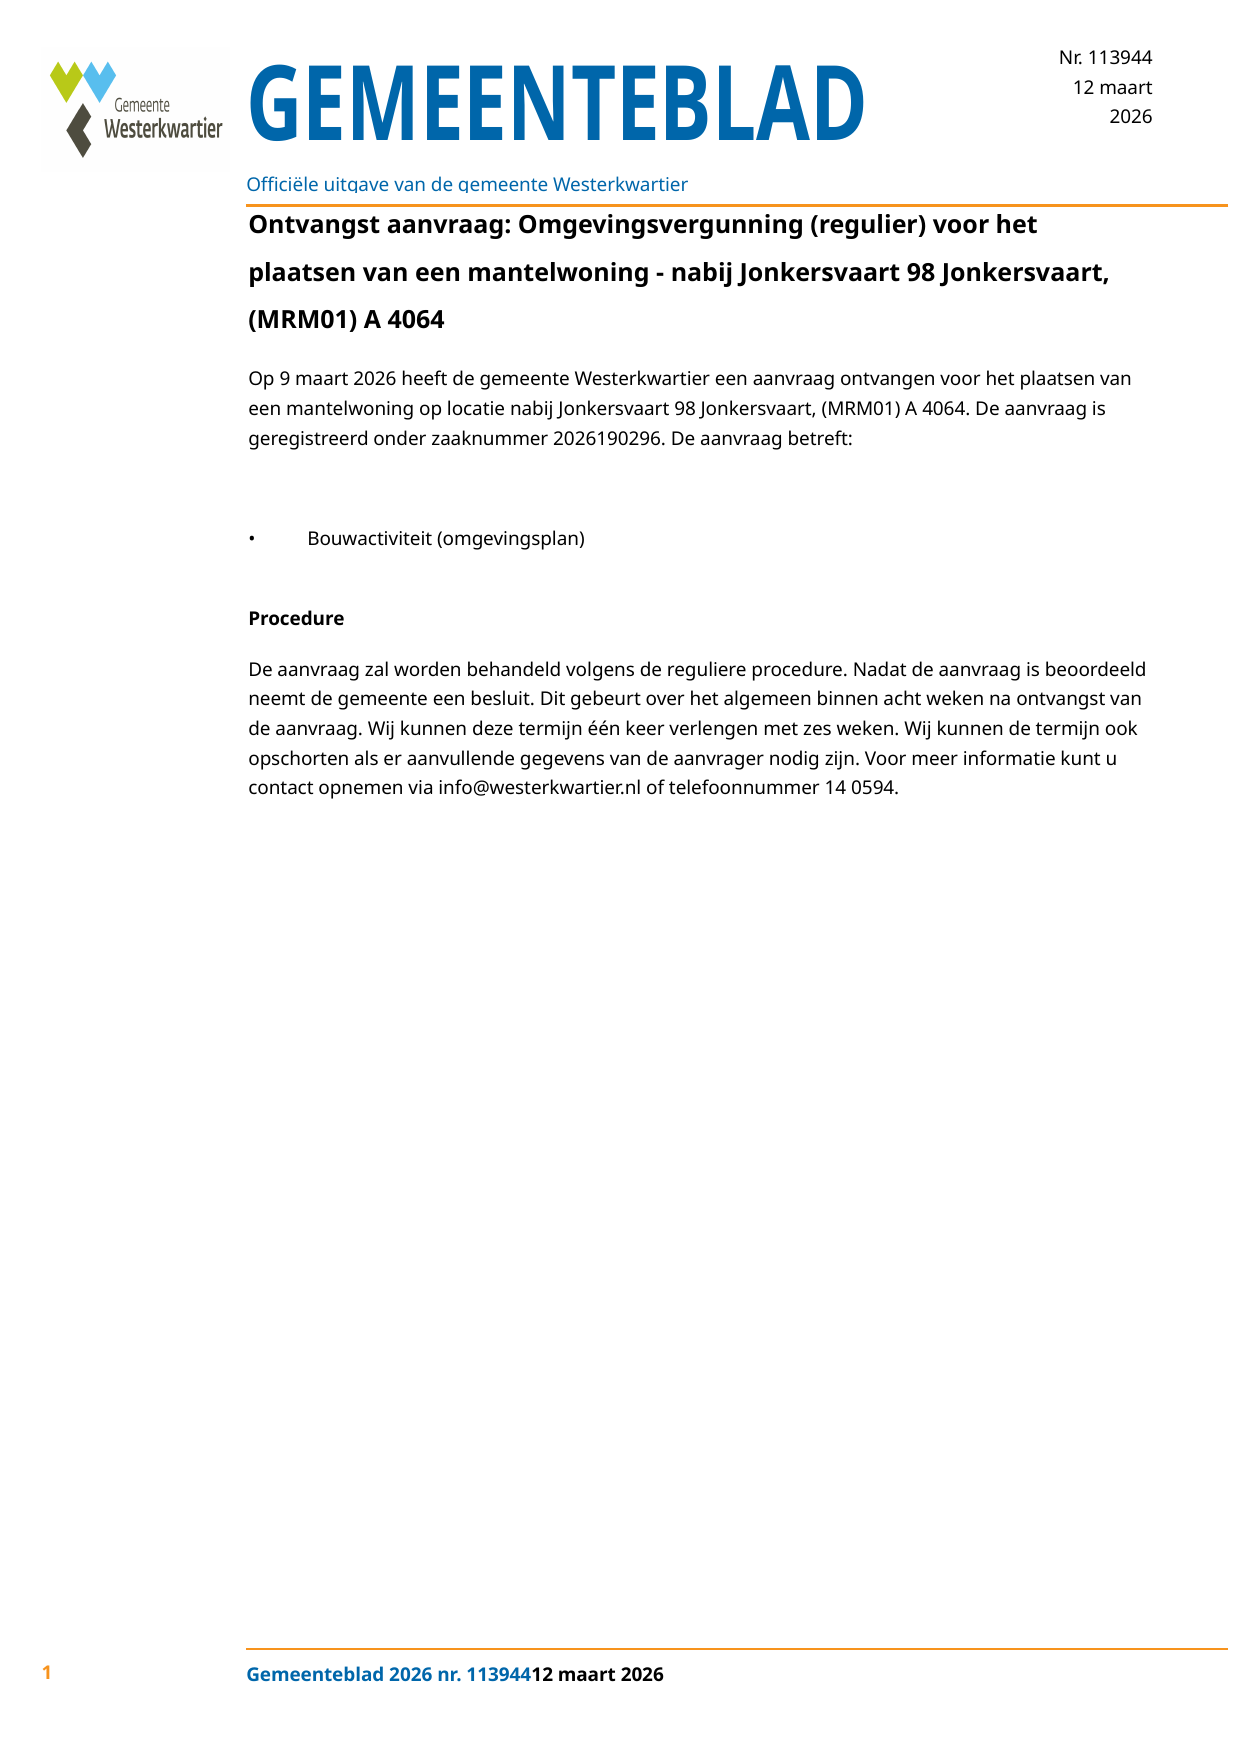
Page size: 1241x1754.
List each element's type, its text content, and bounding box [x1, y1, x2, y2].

text Procedure [248, 606, 1152, 631]
list Bouwactiviteit (omgevingsplan) [248, 526, 1152, 551]
picture [41, 47, 231, 172]
text Ontvangst aanvraag: Omgevingsvergunning (regulier) voor het plaatsen van een mantelwoning - nabij Jonkersvaart 98 Jonkersvaart, (MRM01) A 4064 [248, 207, 1152, 336]
text Op 9 maart 2026 heeft de gemeente Westerkwartier een aanvraag ontvangen voor het plaatsen van een mantelwoning op locatie nabij Jonkersvaart 98 Jonkersvaart, (MRM01) A 4064. De aanvraag is geregistreerd onder zaaknummer 2026190296. De aanvraag betreft: [248, 366, 1152, 450]
text De aanvraag zal worden behandeld volgens de reguliere procedure. Nadat de aanvraag is beoordeeld neemt de gemeente een besluit. Dit gebeurt over het algemeen binnen acht weken na ontvangst van de aanvraag. Wij kunnen deze termijn één keer verlengen met zes weken. Wij kunnen de termijn ook opschorten als er aanvullende gegevens van de aanvrager nodig zijn. Voor meer informatie kunt u contact opnemen via info@westerkwartier.nl of telefoonnummer 14 0594. [248, 656, 1152, 800]
